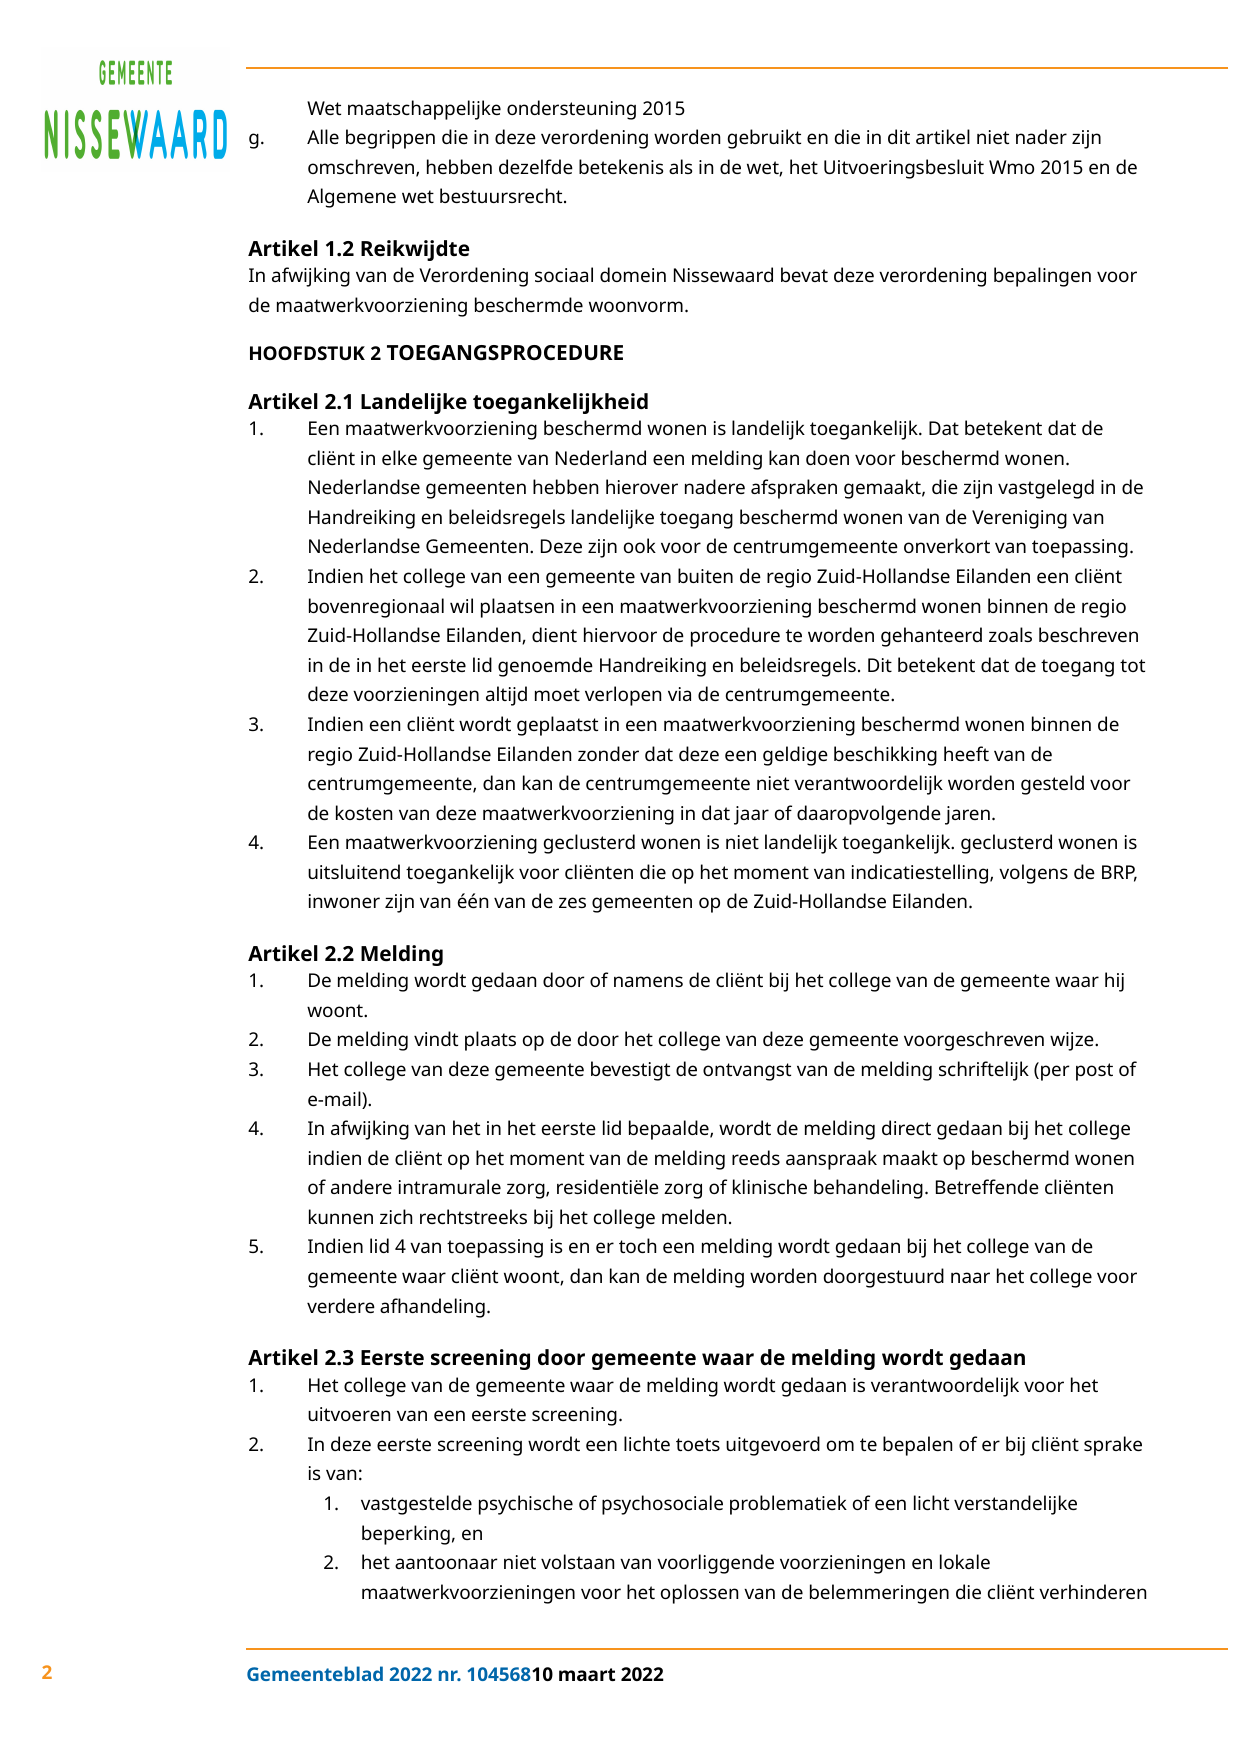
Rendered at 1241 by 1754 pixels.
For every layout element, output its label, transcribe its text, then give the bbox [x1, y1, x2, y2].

text Artikel 2.2 Melding [248, 939, 1152, 967]
list Een maatwerkvoorziening geclusterd wonen is niet landelijk toegankelijk. geclusterd wonen is uitsluitend toegankelijk voor cliënten die op het moment van indicatiestelling, volgens de BRP, inwoner zijn van één van de zes gemeenten op de Zuid-Hollandse Eilanden. [248, 829, 1152, 914]
text Artikel 2.3 Eerste screening door gemeente waar de melding wordt gedaan [248, 1343, 1152, 1372]
list In afwijking van het in het eerste lid bepaalde, wordt de melding direct gedaan bij het college indien de cliënt op het moment van de melding reeds aanspraak maakt op beschermd wonen of andere intramurale zorg, residentiële zorg of klinische behandeling. Betreffende cliënten kunnen zich rechtstreeks bij het college melden. [248, 1115, 1152, 1230]
text Artikel 2.1 Landelijke toegankelijkheid [248, 387, 1152, 415]
list het aantoonaar niet volstaan van voorliggende voorzieningen en lokale maatwerkvoorzieningen voor het oplossen van de belemmeringen die cliënt verhinderen [323, 1549, 1152, 1604]
list Wet maatschappelijke ondersteuning 2015 [248, 95, 1152, 121]
list Het college van de gemeente waar de melding wordt gedaan is verantwoordelijk voor het uitvoeren van een eerste screening. [248, 1372, 1152, 1427]
list Alle begrippen die in deze verordening worden gebruikt en die in dit artikel niet nader zijn omschreven, hebben dezelfde betekenis als in de wet, het Uitvoeringsbesluit Wmo 2015 en de Algemene wet bestuursrecht. [248, 124, 1152, 209]
text In afwijking van de Verordening sociaal domein Nissewaard bevat deze verordening bepalingen voor de maatwerkvoorziening beschermde woonvorm. [248, 262, 1152, 318]
list Indien lid 4 van toepassing is en er toch een melding wordt gedaan bij het college van de gemeente waar cliënt woont, dan kan de melding worden doorgestuurd naar het college voor verdere afhandeling. [248, 1234, 1152, 1319]
list De melding vindt plaats op de door het college van deze gemeente voorgeschreven wijze. [248, 1027, 1152, 1052]
text Artikel 1.2 Reikwijdte [248, 234, 1152, 262]
list Een maatwerkvoorziening beschermd wonen is landelijk toegankelijk. Dat betekent dat de cliënt in elke gemeente van Nederland een melding kan doen voor beschermd wonen. Nederlandse gemeenten hebben hierover nadere afspraken gemaakt, die zijn vastgelegd in de Handreiking en beleidsregels landelijke toegang beschermd wonen van de Vereniging van Nederlandse Gemeenten. Deze zijn ook voor de centrumgemeente onverkort van toepassing. [248, 415, 1152, 559]
list Indien een cliënt wordt geplaatst in een maatwerkvoorziening beschermd wonen binnen de regio Zuid-Hollandse Eilanden zonder dat deze een geldige beschikking heeft van de centrumgemeente, dan kan de centrumgemeente niet verantwoordelijk worden gesteld voor de kosten van deze maatwerkvoorziening in dat jaar of daaropvolgende jaren. [248, 711, 1152, 826]
list vastgestelde psychische of psychosociale problematiek of een licht verstandelijke beperking, en [323, 1490, 1152, 1545]
text HOOFDSTUK 2 TOEGANGSPROCEDURE [248, 338, 1152, 366]
list De melding wordt gedaan door of namens de cliënt bij het college van de gemeente waar hij woont. [248, 967, 1152, 1023]
list Indien het college van een gemeente van buiten de regio Zuid-Hollandse Eilanden een cliënt bovenregionaal wil plaatsen in een maatwerkvoorziening beschermd wonen binnen de regio Zuid-Hollandse Eilanden, dient hiervoor de procedure te worden gehanteerd zoals beschreven in de in het eerste lid genoemde Handreiking en beleidsregels. Dit betekent dat de toegang tot deze voorzieningen altijd moet verlopen via de centrumgemeente. [248, 563, 1152, 707]
list In deze eerste screening wordt een lichte toets uitgevoerd om te bepalen of er bij cliënt sprake is van: [248, 1431, 1152, 1486]
list Het college van deze gemeente bevestigt de ontvangst van de melding schriftelijk (per post of e-mail). [248, 1056, 1152, 1112]
picture [41, 47, 231, 172]
